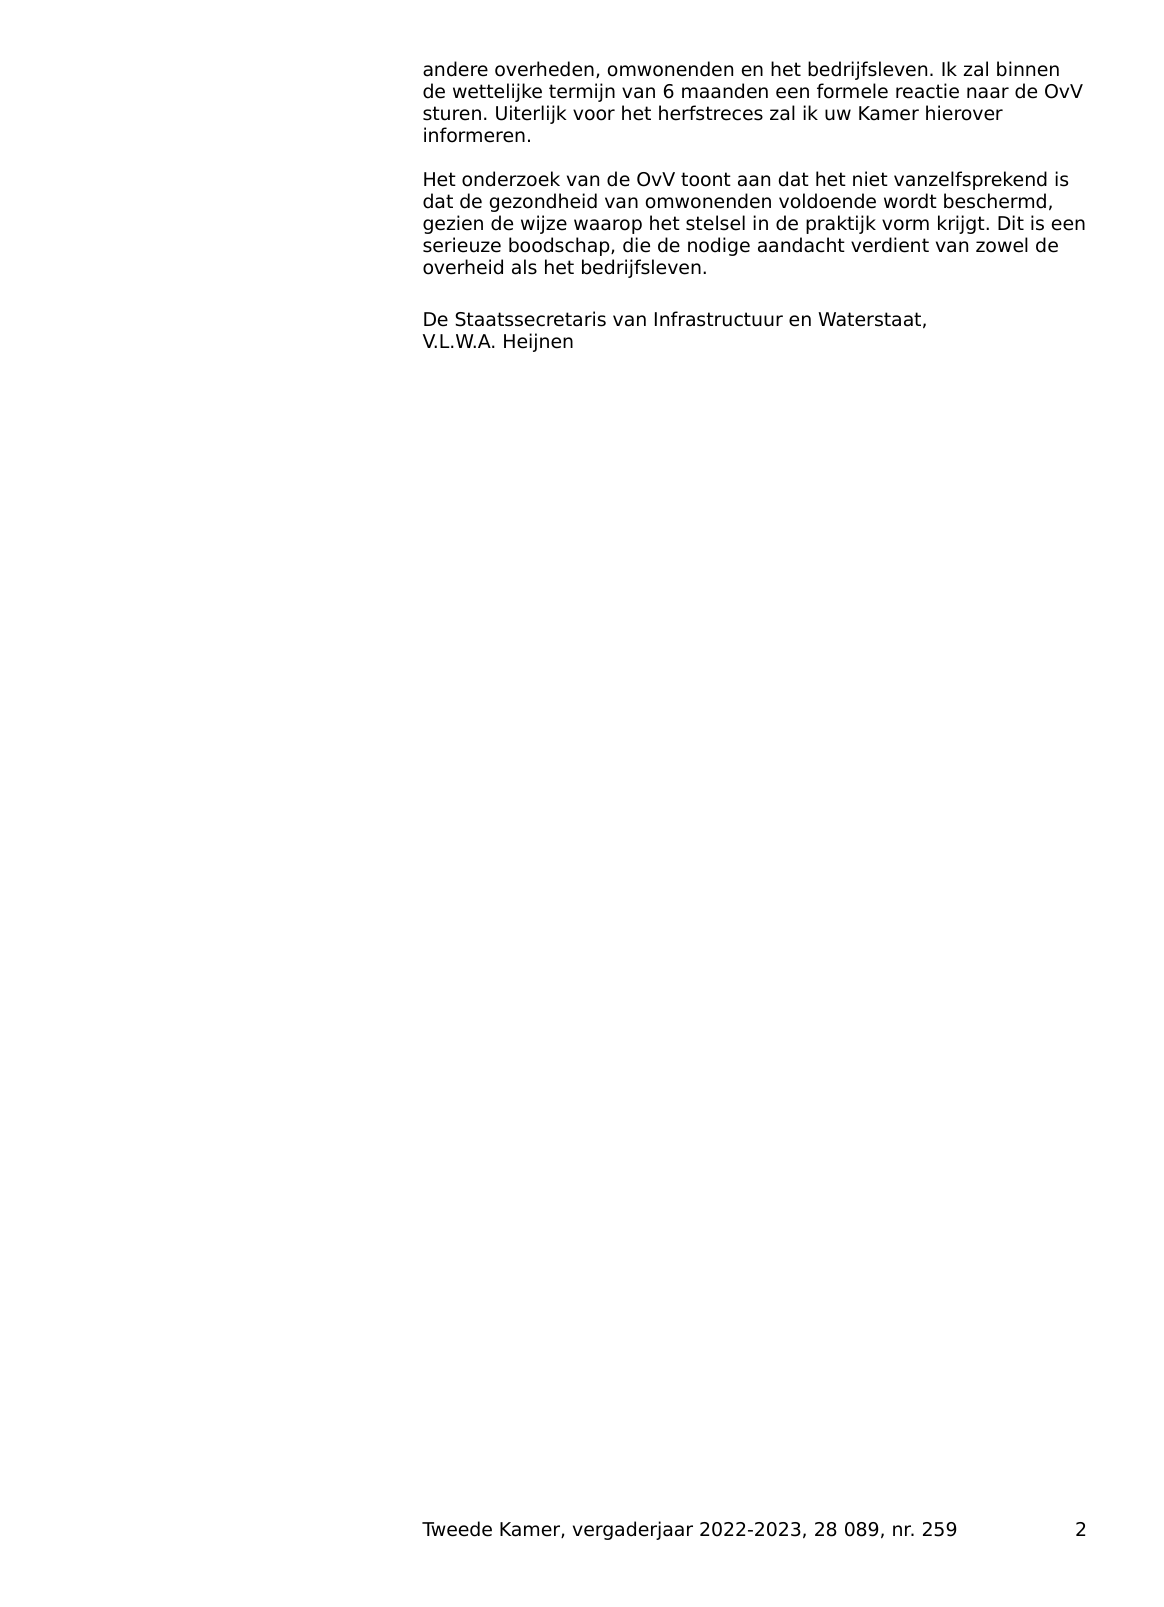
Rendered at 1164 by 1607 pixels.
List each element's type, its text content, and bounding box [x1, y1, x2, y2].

text andere overheden, omwonenden en het bedrijfsleven. Ik zal binnen de wettelijke termijn van 6 maanden een formele reactie naar de OvV sturen. Uiterlijk voor het herfstreces zal ik uw Kamer hierover informeren. [422, 59, 1087, 147]
text Het onderzoek van de OvV toont aan dat het niet vanzelfsprekend is dat de gezondheid van omwonenden voldoende wordt beschermd, gezien de wijze waarop het stelsel in de praktijk vorm krijgt. Dit is een serieuze boodschap, die de nodige aandacht verdient van zowel de overheid als het bedrijfsleven. [422, 169, 1087, 279]
text De Staatssecretaris van Infrastructuur en Waterstaat, V.L.W.A. Heijnen [422, 309, 1087, 353]
